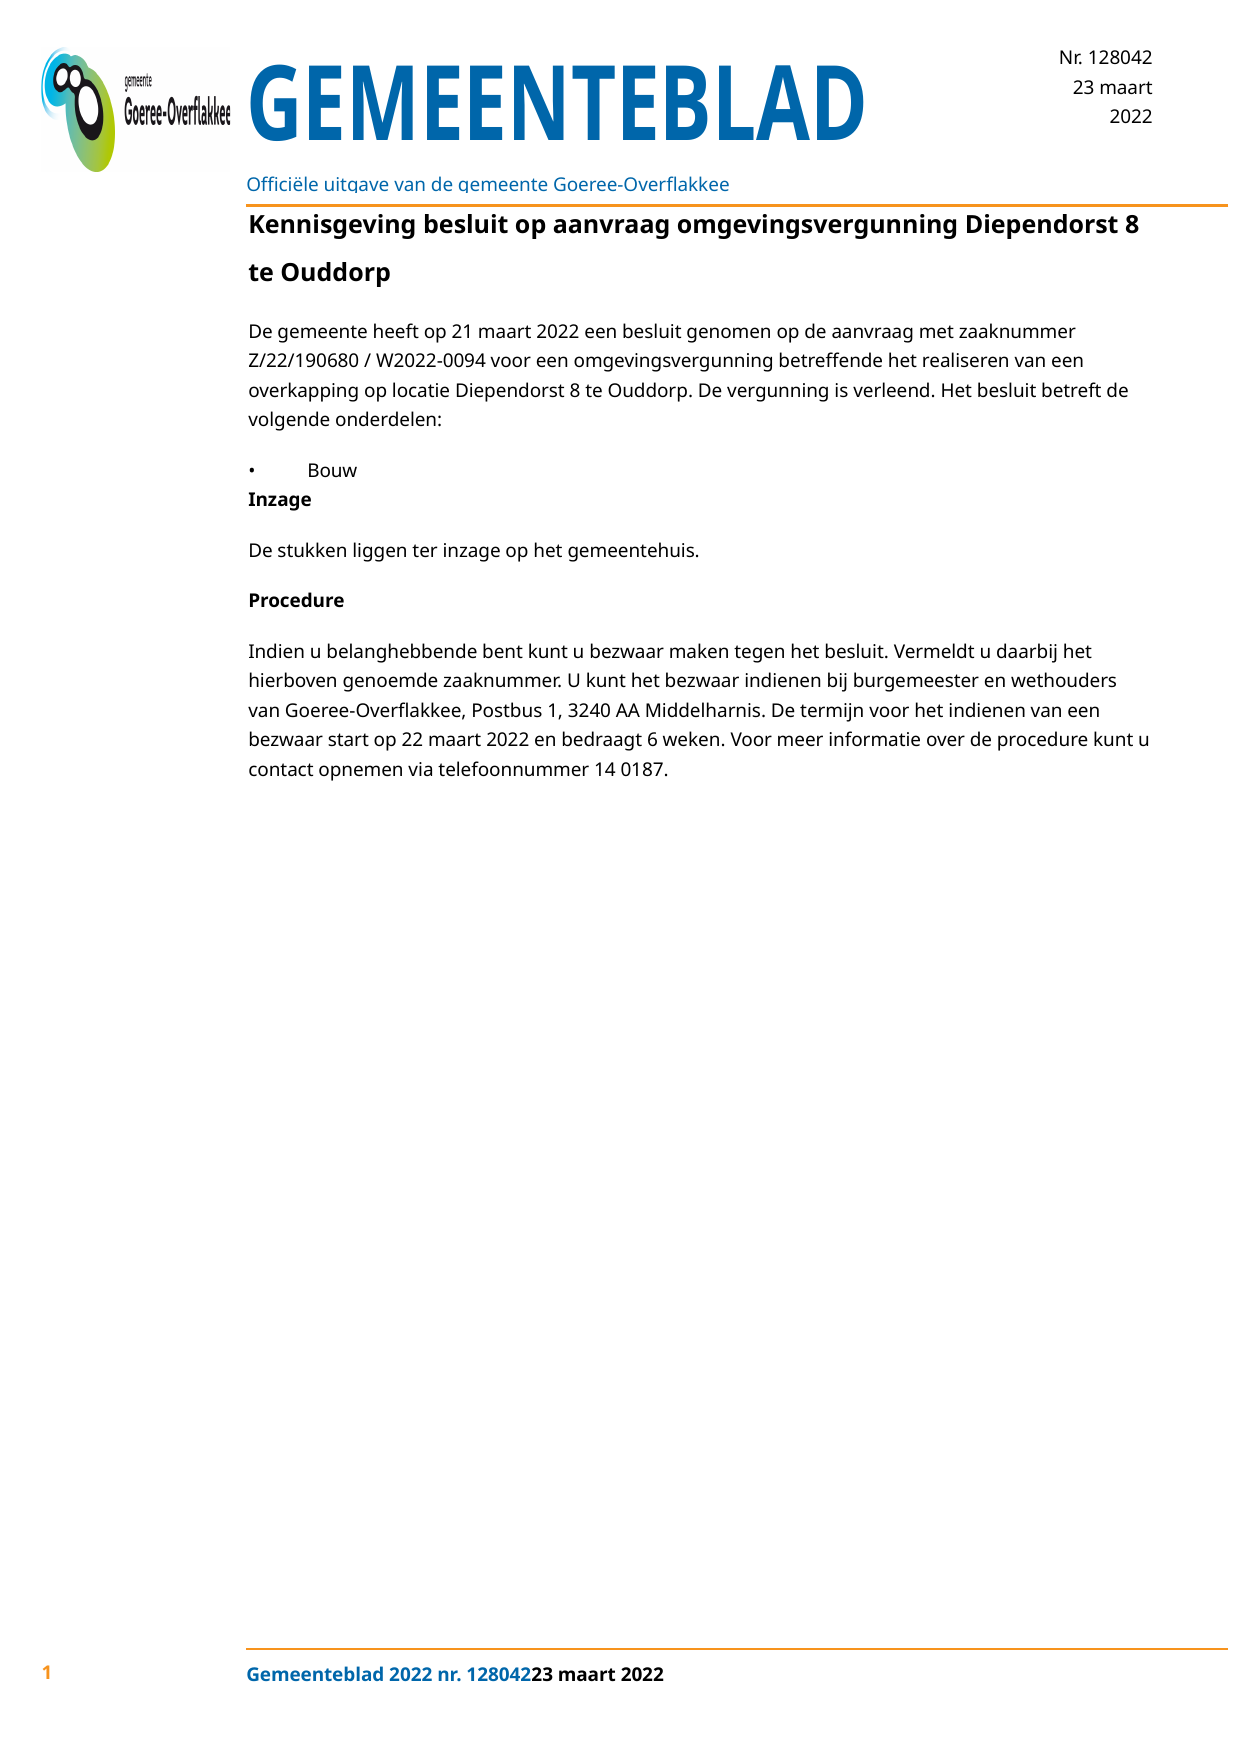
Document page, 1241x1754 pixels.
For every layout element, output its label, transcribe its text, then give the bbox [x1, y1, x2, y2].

text Indien u belanghebbende bent kunt u bezwaar maken tegen het besluit. Vermeldt u daarbij het hierboven genoemde zaaknummer. U kunt het bezwaar indienen bij burgemeester en wethouders van Goeree-Overflakkee, Postbus 1, 3240 AA Middelharnis. De termijn voor het indienen van een bezwaar start op 22 maart 2022 en bedraagt 6 weken. Voor meer informatie over de procedure kunt u contact opnemen via telefoonnummer 14 0187. [248, 638, 1152, 782]
text Kennisgeving besluit op aanvraag omgevingsvergunning Diependorst 8 te Ouddorp [248, 207, 1152, 288]
text Inzage [248, 487, 1152, 512]
picture [41, 47, 231, 172]
list Bouw [248, 457, 1152, 483]
text De stukken liggen ter inzage op het gemeentehuis. [248, 537, 1152, 563]
text De gemeente heeft op 21 maart 2022 een besluit genomen op de aanvraag met zaaknummer Z/22/190680 / W2022-0094 voor een omgevingsvergunning betreffende het realiseren van een overkapping op locatie Diependorst 8 te Ouddorp. De vergunning is verleend. Het besluit betreft de volgende onderdelen: [248, 318, 1152, 432]
text Procedure [248, 587, 1152, 613]
